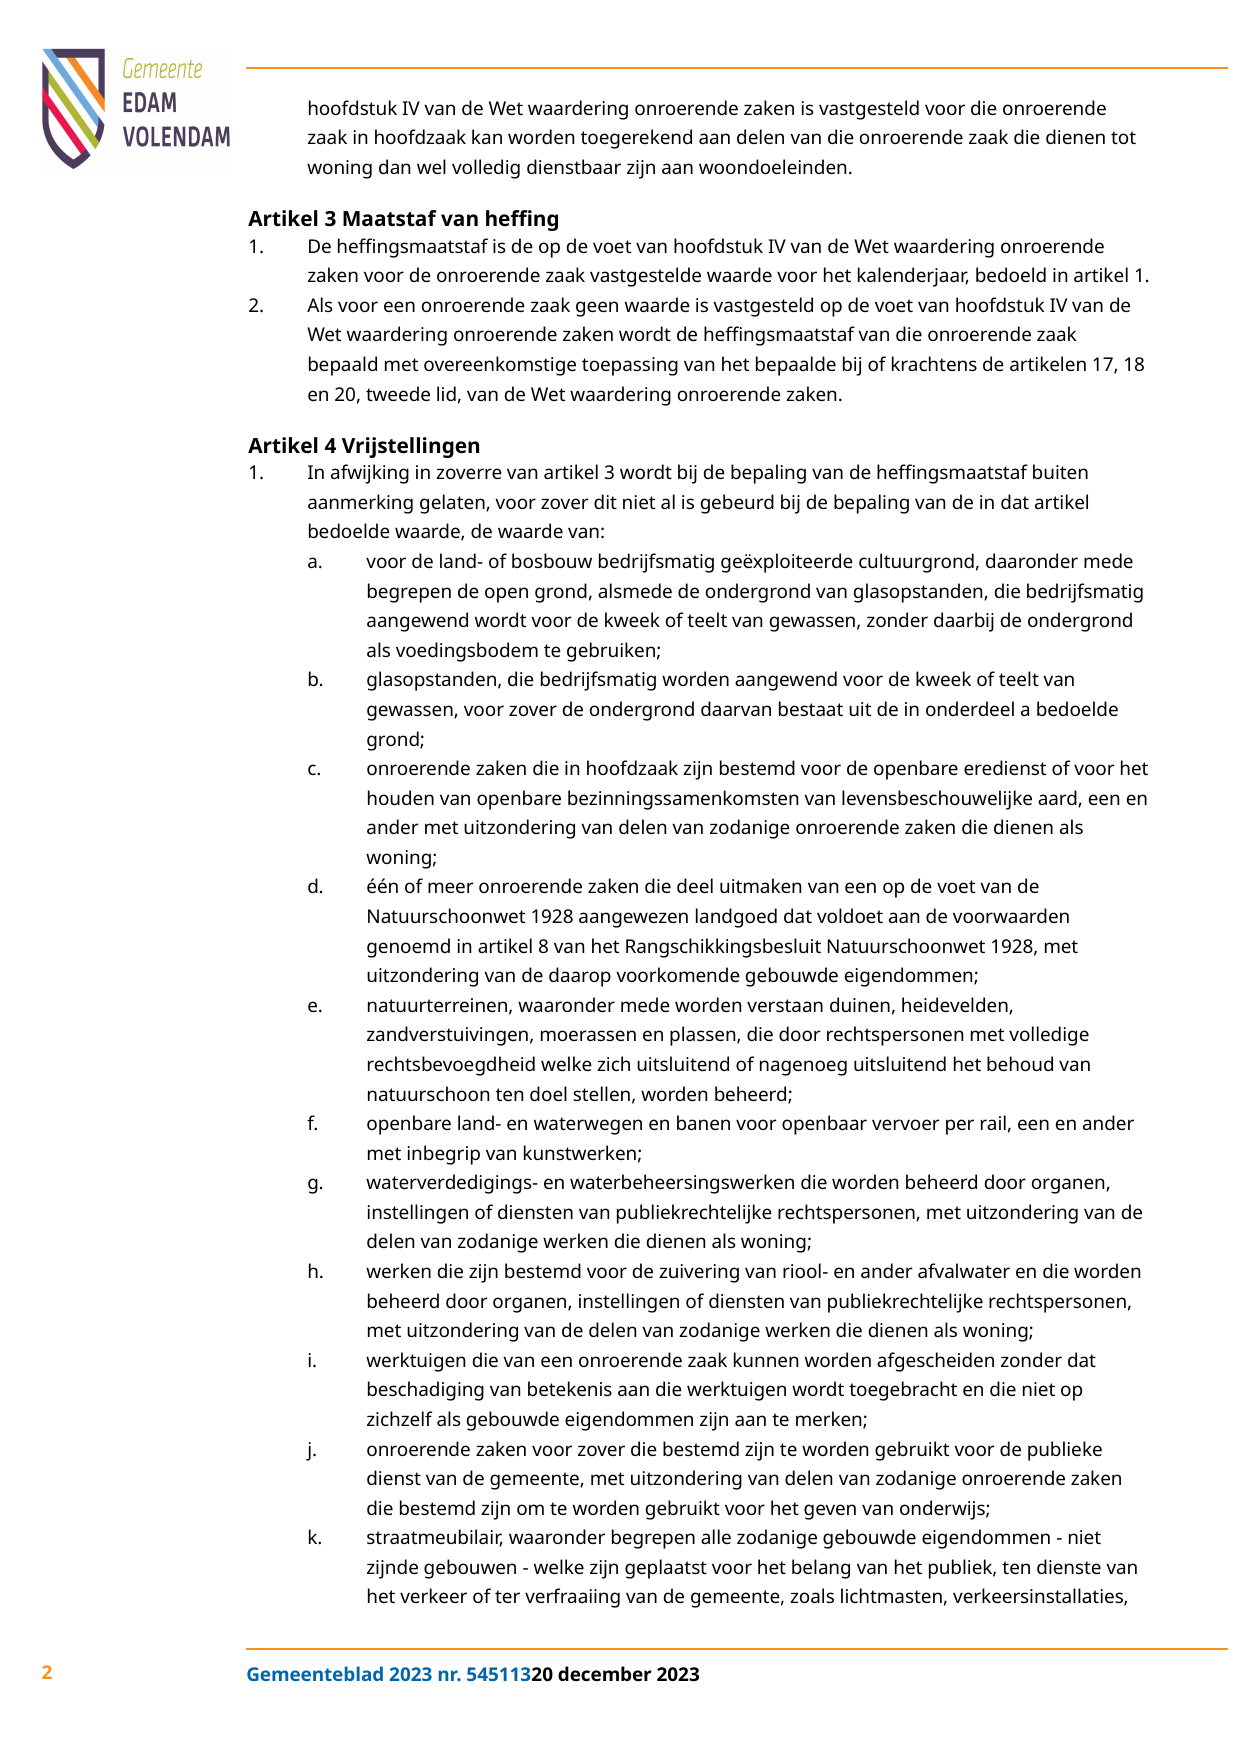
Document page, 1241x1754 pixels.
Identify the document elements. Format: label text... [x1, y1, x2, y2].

list In afwijking in zoverre van artikel 3 wordt bij de bepaling van de heffingsmaatstaf buiten aanmerking gelaten, voor zover dit niet al is gebeurd bij de bepaling van de in dat artikel bedoelde waarde, de waarde van: [248, 459, 1152, 544]
picture [41, 47, 231, 172]
list glasopstanden, die bedrijfsmatig worden aangewend voor de kweek of teelt van gewassen, voor zover de ondergrond daarvan bestaat uit de in onderdeel a bedoelde grond; [307, 667, 1152, 752]
list werktuigen die van een onroerende zaak kunnen worden afgescheiden zonder dat beschadiging van betekenis aan die werktuigen wordt toegebracht en die niet op zichzelf als gebouwde eigendommen zijn aan te merken; [307, 1347, 1152, 1432]
list onroerende zaken die in hoofdzaak zijn bestemd voor de openbare eredienst of voor het houden van openbare bezinningssamenkomsten van levensbeschouwelijke aard, een en ander met uitzondering van delen van zodanige onroerende zaken die dienen als woning; [307, 755, 1152, 870]
list straatmeubilair, waaronder begrepen alle zodanige gebouwde eigendommen - niet zijnde gebouwen - welke zijn geplaatst voor het belang van het publiek, ten dienste van het verkeer of ter verfraaiing van de gemeente, zoals lichtmasten, verkeersinstallaties, [307, 1524, 1152, 1609]
list De heffingsmaatstaf is de op de voet van hoofdstuk IV van de Wet waardering onroerende zaken voor de onroerende zaak vastgestelde waarde voor het kalenderjaar, bedoeld in artikel 1. [248, 233, 1152, 288]
list waterverdedigings- en waterbeheersingswerken die worden beheerd door organen, instellingen of diensten van publiekrechtelijke rechtspersonen, met uitzondering van de delen van zodanige werken die dienen als woning; [307, 1169, 1152, 1254]
list werken die zijn bestemd voor de zuivering van riool- en ander afvalwater en die worden beheerd door organen, instellingen of diensten van publiekrechtelijke rechtspersonen, met uitzondering van de delen van zodanige werken die dienen als woning; [307, 1258, 1152, 1343]
list hoofdstuk IV van de Wet waardering onroerende zaken is vastgesteld voor die onroerende zaak in hoofdzaak kan worden toegerekend aan delen van die onroerende zaak die dienen tot woning dan wel volledig dienstbaar zijn aan woondoeleinden. [248, 95, 1152, 180]
list onroerende zaken voor zover die bestemd zijn te worden gebruikt voor de publieke dienst van de gemeente, met uitzondering van delen van zodanige onroerende zaken die bestemd zijn om te worden gebruikt voor het geven van onderwijs; [307, 1436, 1152, 1521]
text Artikel 4 Vrijstellingen [248, 431, 1152, 459]
list één of meer onroerende zaken die deel uitmaken van een op de voet van de Natuurschoonwet 1928 aangewezen landgoed dat voldoet aan de voorwaarden genoemd in artikel 8 van het Rangschikkingsbesluit Natuurschoonwet 1928, met uitzondering van de daarop voorkomende gebouwde eigendommen; [307, 874, 1152, 988]
text Artikel 3 Maatstaf van heffing [248, 204, 1152, 233]
list Als voor een onroerende zaak geen waarde is vastgesteld op de voet van hoofdstuk IV van de Wet waardering onroerende zaken wordt de heffingsmaatstaf van die onroerende zaak bepaald met overeenkomstige toepassing van het bepaalde bij of krachtens de artikelen 17, 18 en 20, tweede lid, van de Wet waardering onroerende zaken. [248, 292, 1152, 406]
list natuurterreinen, waaronder mede worden verstaan duinen, heidevelden, zandverstuivingen, moerassen en plassen, die door rechtspersonen met volledige rechtsbevoegdheid welke zich uitsluitend of nagenoeg uitsluitend het behoud van natuurschoon ten doel stellen, worden beheerd; [307, 992, 1152, 1107]
list voor de land- of bosbouw bedrijfsmatig geëxploiteerde cultuurgrond, daaronder mede begrepen de open grond, alsmede de ondergrond van glasopstanden, die bedrijfsmatig aangewend wordt voor de kweek of teelt van gewassen, zonder daarbij de ondergrond als voedingsbodem te gebruiken; [307, 548, 1152, 663]
list openbare land- en waterwegen en banen voor openbaar vervoer per rail, een en ander met inbegrip van kunstwerken; [307, 1110, 1152, 1166]
